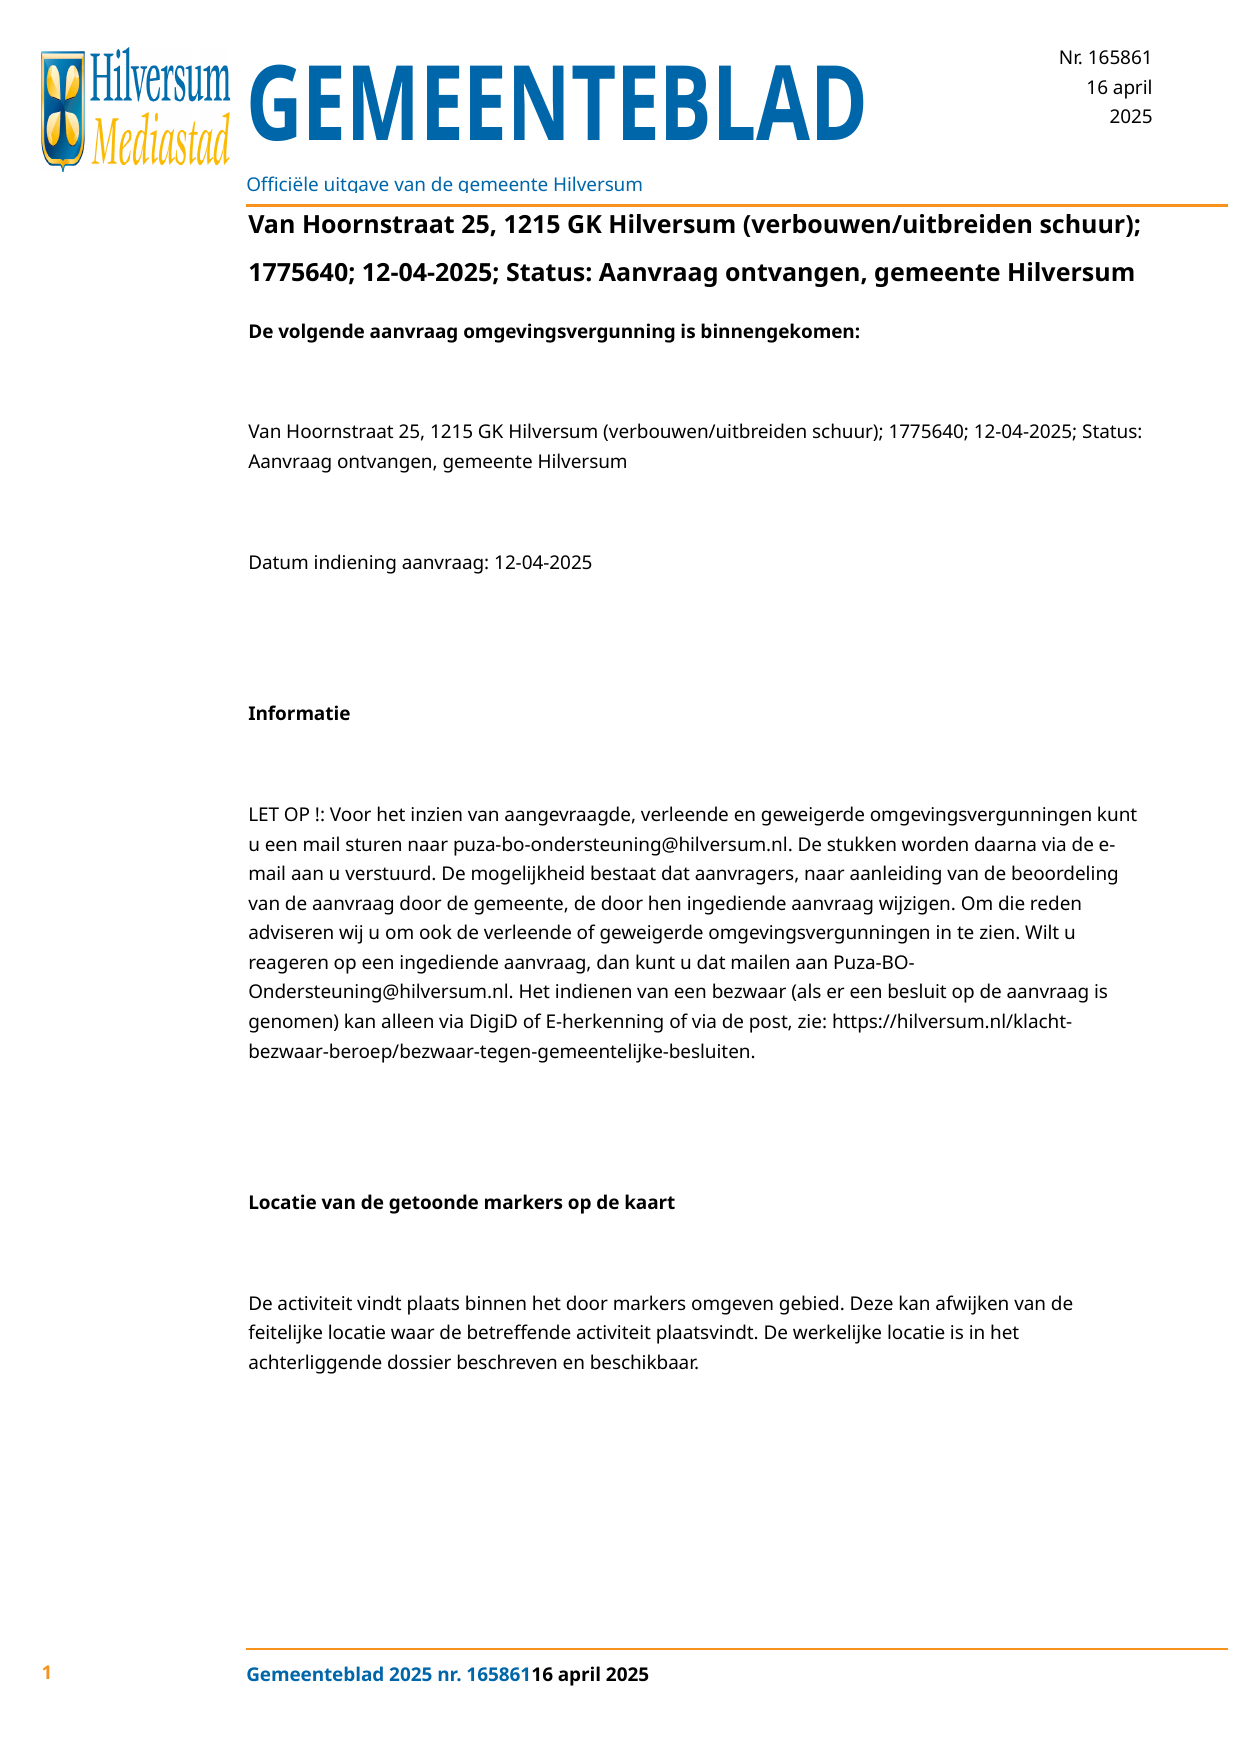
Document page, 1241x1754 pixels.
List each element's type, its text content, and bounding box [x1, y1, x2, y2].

text Van Hoornstraat 25, 1215 GK Hilversum (verbouwen/uitbreiden schuur); 1775640; 12-04-2025; Status: Aanvraag ontvangen, gemeente Hilversum [248, 207, 1152, 288]
text LET OP !: Voor het inzien van aangevraagde, verleende en geweigerde omgevingsvergunningen kunt u een mail sturen naar puza-bo-ondersteuning@hilversum.nl. De stukken worden daarna via de e-mail aan u verstuurd. De mogelijkheid bestaat dat aanvragers, naar aanleiding van de beoordeling van de aanvraag door de gemeente, de door hen ingediende aanvraag wijzigen. Om die reden adviseren wij u om ook de verleende of geweigerde omgevingsvergunningen in te zien. Wilt u reageren op een ingediende aanvraag, dan kunt u dat mailen aan Puza-BO-Ondersteuning@hilversum.nl. Het indienen van een bezwaar (als er een besluit op de aanvraag is genomen) kan alleen via DigiD of E-herkenning of via de post, zie: https://hilversum.nl/klacht-bezwaar-beroep/bezwaar-tegen-gemeentelijke-besluiten. [248, 801, 1152, 1064]
text Locatie van de getoonde markers op de kaart [248, 1189, 1152, 1215]
text De activiteit vindt plaats binnen het door markers omgeven gebied. Deze kan afwijken van de feitelijke locatie waar de betreffende activiteit plaatsvindt. De werkelijke locatie is in het achterliggende dossier beschreven en beschikbaar. [248, 1290, 1152, 1375]
text Datum indiening aanvraag: 12-04-2025 [248, 549, 1152, 575]
text Informatie [248, 700, 1152, 726]
text Van Hoornstraat 25, 1215 GK Hilversum (verbouwen/uitbreiden schuur); 1775640; 12-04-2025; Status: Aanvraag ontvangen, gemeente Hilversum [248, 419, 1152, 474]
picture [41, 47, 231, 172]
text De volgende aanvraag omgevingsvergunning is binnengekomen: [248, 318, 1152, 344]
